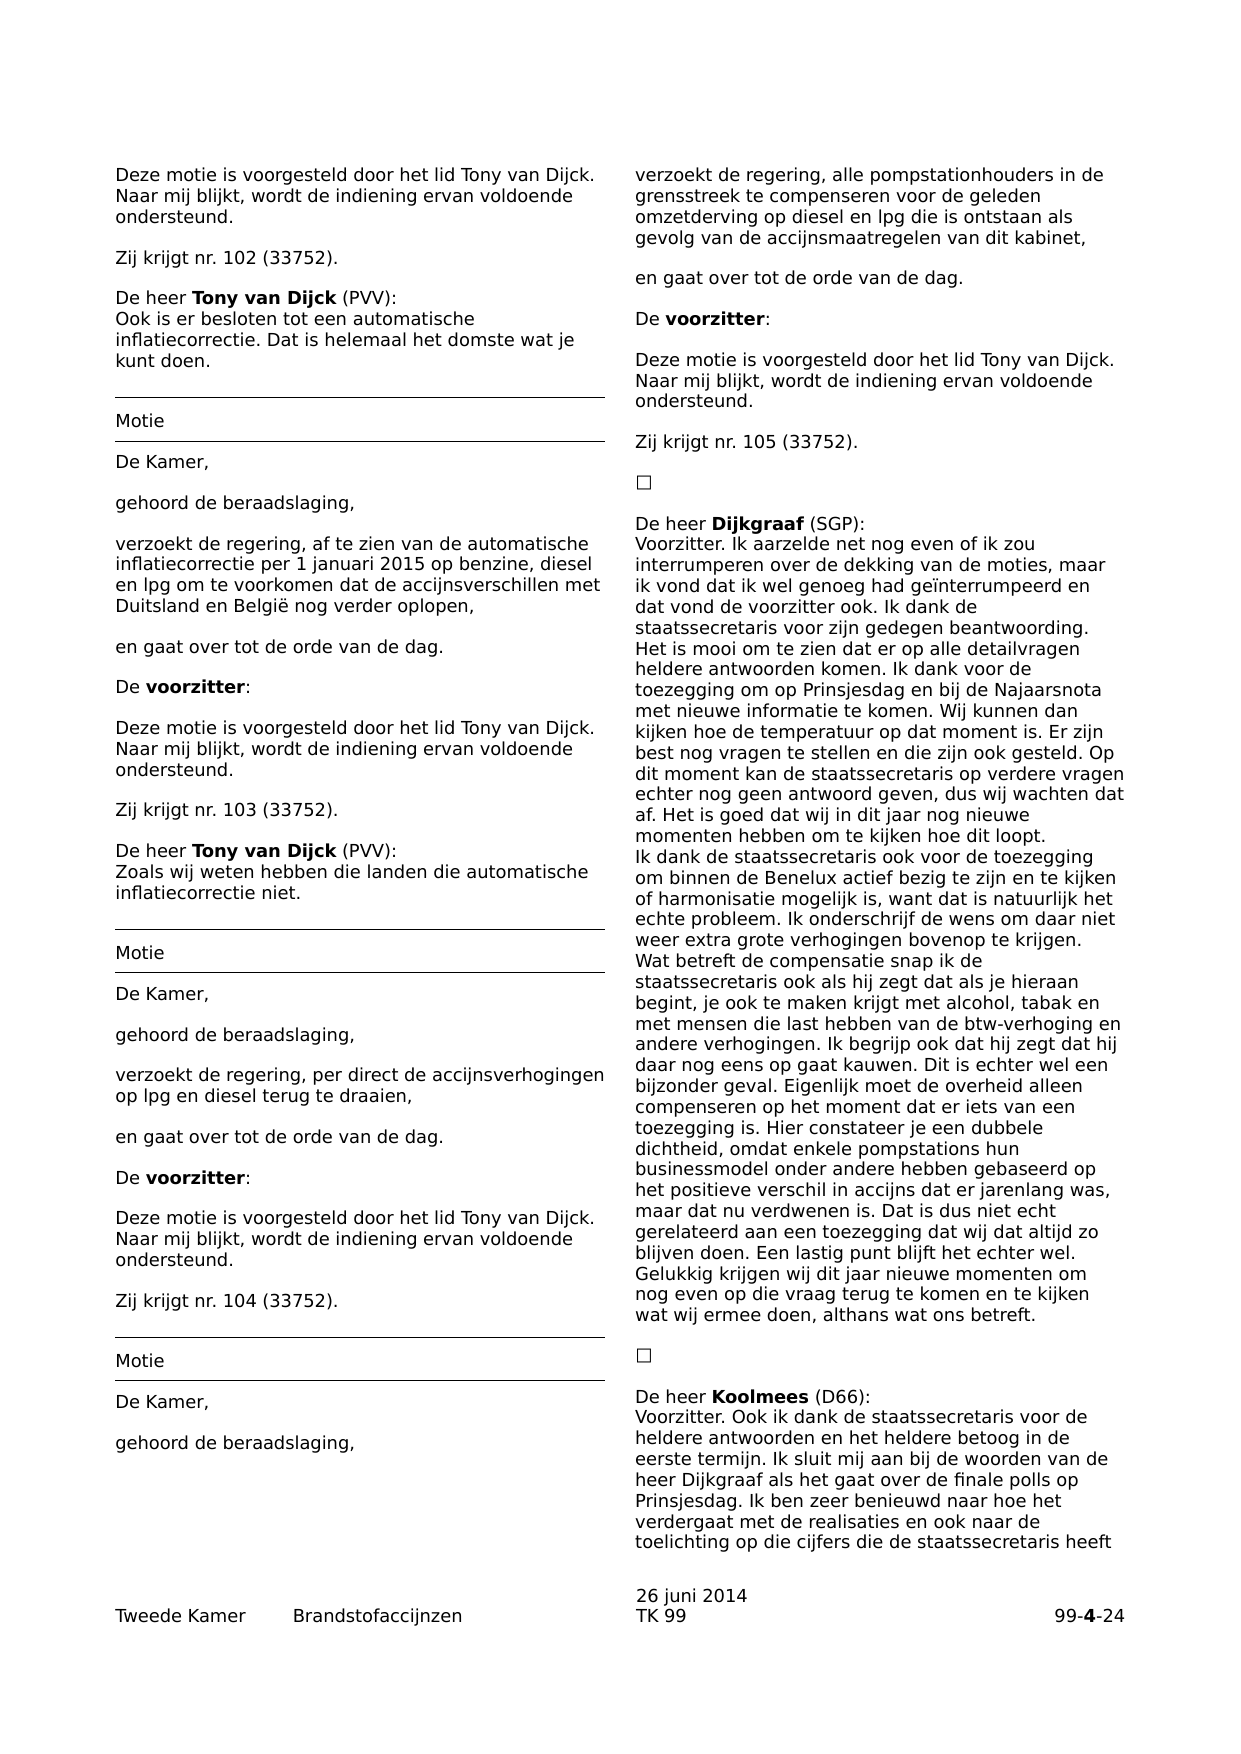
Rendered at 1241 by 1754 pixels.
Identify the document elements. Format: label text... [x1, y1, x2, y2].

text De voorzitter: [115, 1167, 605, 1188]
text verzoekt de regering, per direct de accijnsverhogingen op lpg en diesel terug te draaien, [115, 1065, 605, 1107]
text De Kamer, [115, 452, 605, 473]
text verzoekt de regering, alle pompstationhouders in de grensstreek te compenseren voor de geleden omzetderving op diesel en lpg die is ontstaan als gevolg van de accijnsmaatregelen van dit kabinet, [635, 165, 1125, 248]
text Zij krijgt nr. 102 (33752). [115, 247, 605, 268]
text Zoals wij weten hebben die landen die automatische inflatiecorrectie niet. [115, 862, 605, 903]
text Ik dank de staatssecretaris ook voor de toezegging om binnen de Benelux actief bezig te zijn en te kijken of harmonisatie mogelijk is, want dat is natuurlijk het echte probleem. Ik onderschrijf de wens om daar niet weer extra grote verhogingen bovenop te krijgen. [635, 847, 1125, 951]
text De voorzitter: [115, 677, 605, 698]
text Wat betreft de compensatie snap ik de staatssecretaris ook als hij zegt dat als je hieraan begint, je ook te maken krijgt met alcohol, tabak en met mensen die last hebben van de btw-verhoging en andere verhogingen. Ik begrijp ook dat hij zegt dat hij daar nog eens op gaat kauwen. Dit is echter wel een bijzonder geval. Eigenlijk moet de overheid alleen compenseren op het moment dat er iets van een toezegging is. Hier constateer je een dubbele dichtheid, omdat enkele pompstations hun businessmodel onder andere hebben gebaseerd op het positieve verschil in accijns dat er jarenlang was, maar dat nu verdwenen is. Dat is dus niet echt gerelateerd aan een toezegging dat wij dat altijd zo blijven doen. Een lastig punt blijft het echter wel. Gelukkig krijgen wij dit jaar nieuwe momenten om nog even op die vraag terug te komen en te kijken wat wij ermee doen, althans wat ons betreft. [635, 951, 1125, 1326]
text Voorzitter. Ik aarzelde net nog even of ik zou interrumperen over de dekking van de moties, maar ik vond dat ik wel genoeg had geïnterrumpeerd en dat vond de voorzitter ook. Ik dank de staatssecretaris voor zijn gedegen beantwoording. Het is mooi om te zien dat er op alle detailvragen heldere antwoorden komen. Ik dank voor de toezegging om op Prinsjesdag en bij de Najaarsnota met nieuwe informatie te komen. Wij kunnen dan kijken hoe de temperatuur op dat moment is. Er zijn best nog vragen te stellen en die zijn ook gesteld. Op dit moment kan de staatssecretaris op verdere vragen echter nog geen antwoord geven, dus wij wachten dat af. Het is goed dat wij in dit jaar nog nieuwe momenten hebben om te kijken hoe dit loopt. [635, 534, 1125, 847]
text De voorzitter: [635, 309, 1125, 330]
text Zij krijgt nr. 105 (33752). [635, 432, 1125, 453]
text De Kamer, [115, 1392, 605, 1412]
text Motie [115, 411, 605, 432]
text gehoord de beraadslaging, [115, 1024, 605, 1045]
text Deze motie is voorgesteld door het lid Tony van Dijck. Naar mij blijkt, wordt de indiening ervan voldoende ondersteund. [635, 350, 1125, 412]
text en gaat over tot de orde van de dag. [115, 636, 605, 657]
text gehoord de beraadslaging, [115, 1432, 605, 1453]
text ⬜ [635, 1346, 1125, 1366]
text Deze motie is voorgesteld door het lid Tony van Dijck. Naar mij blijkt, wordt de indiening ervan voldoende ondersteund. [115, 718, 605, 780]
text De heer Dijkgraaf (SGP): [635, 513, 1125, 534]
text en gaat over tot de orde van de dag. [635, 268, 1125, 289]
text De heer Koolmees (D66): [635, 1386, 1125, 1407]
text De Kamer, [115, 984, 605, 1004]
text Deze motie is voorgesteld door het lid Tony van Dijck. Naar mij blijkt, wordt de indiening ervan voldoende ondersteund. [115, 165, 605, 227]
text ⬜ [635, 473, 1125, 493]
text Motie [115, 943, 605, 964]
text en gaat over tot de orde van de dag. [115, 1127, 605, 1147]
text Motie [115, 1351, 605, 1372]
text gehoord de beraadslaging, [115, 493, 605, 513]
text Voorzitter. Ook ik dank de staatssecretaris voor de heldere antwoorden en het heldere betoog in de eerste termijn. Ik sluit mij aan bij de woorden van de heer Dijkgraaf als het gaat over de finale polls op Prinsjesdag. Ik ben zeer benieuwd naar hoe het verdergaat met de realisaties en ook naar de toelichting op die cijfers die de staatssecretaris heeft [635, 1407, 1125, 1553]
text Deze motie is voorgesteld door het lid Tony van Dijck. Naar mij blijkt, wordt de indiening ervan voldoende ondersteund. [115, 1208, 605, 1270]
text Zij krijgt nr. 103 (33752). [115, 800, 605, 821]
text Zij krijgt nr. 104 (33752). [115, 1290, 605, 1311]
text verzoekt de regering, af te zien van de automatische inflatiecorrectie per 1 januari 2015 op benzine, diesel en lpg om te voorkomen dat de accijnsverschillen met Duitsland en België nog verder oplopen, [115, 533, 605, 616]
text Ook is er besloten tot een automatische inflatiecorrectie. Dat is helemaal het domste wat je kunt doen. [115, 309, 605, 371]
text De heer Tony van Dijck (PVV): [115, 841, 605, 862]
text De heer Tony van Dijck (PVV): [115, 288, 605, 309]
